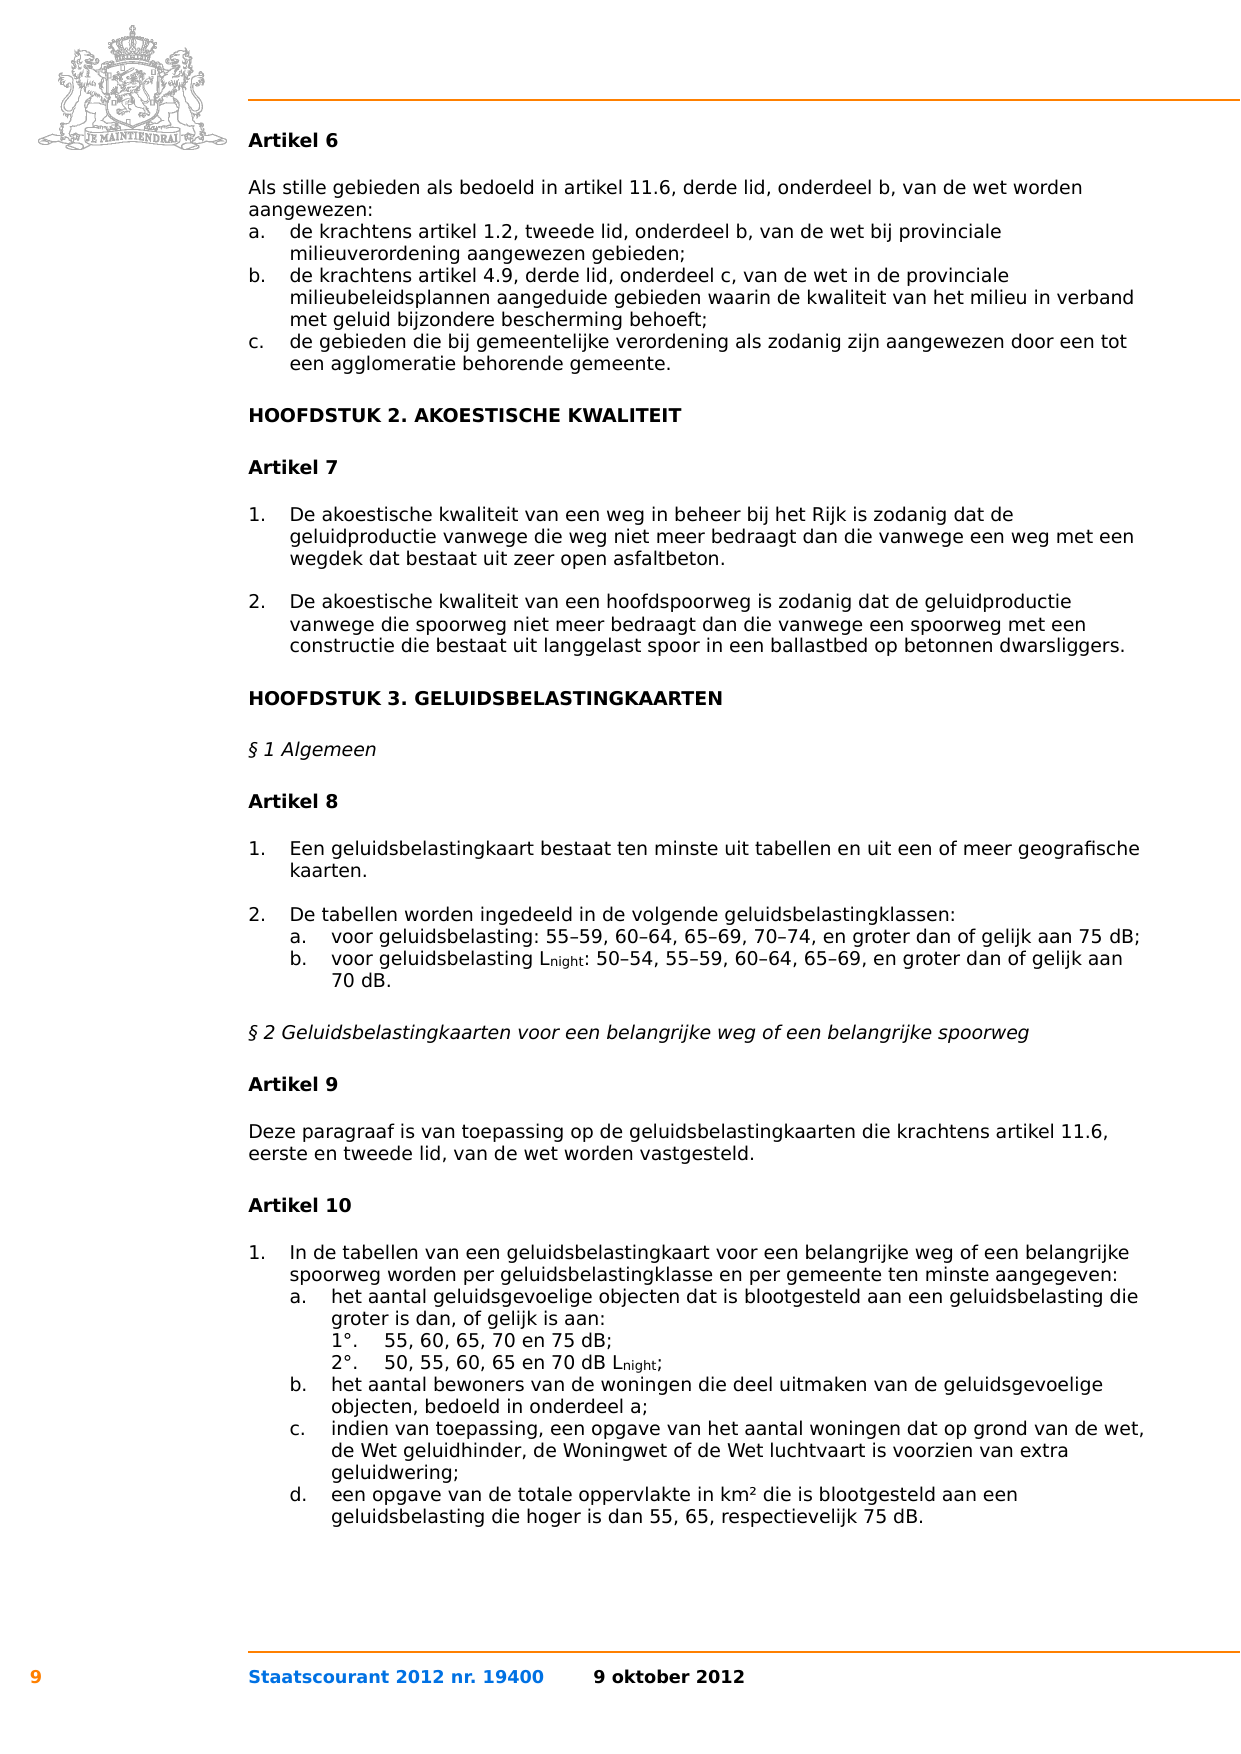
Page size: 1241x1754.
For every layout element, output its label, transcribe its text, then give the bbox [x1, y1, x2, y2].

text 2. De tabellen worden ingedeeld in de volgende geluidsbelastingklassen: [248, 904, 1163, 926]
subtitle § 1 Algemeen [248, 739, 1163, 761]
subtitle § 2 Geluidsbelastingkaarten voor een belangrijke weg of een belangrijke spoorweg [248, 1022, 1163, 1044]
subtitle Artikel 10 [248, 1195, 1163, 1217]
text 1. In de tabellen van een geluidsbelastingkaart voor een belangrijke weg of een belangrijke spoorweg worden per geluidsbelastingklasse en per gemeente ten minste aangegeven: [248, 1242, 1163, 1286]
text 2°. 50, 55, 60, 65 en 70 dB Lnight; [331, 1352, 1163, 1374]
text 1. Een geluidsbelastingkaart bestaat ten minste uit tabellen en uit een of meer geografische kaarten. [248, 838, 1163, 882]
text b. de krachtens artikel 4.9, derde lid, onderdeel c, van de wet in de provinciale milieubeleidsplannen aangeduide gebieden waarin de kwaliteit van het milieu in verband met geluid bijzondere bescherming behoeft; [248, 265, 1163, 331]
text c. de gebieden die bij gemeentelijke verordening als zodanig zijn aangewezen door een tot een agglomeratie behorende gemeente. [248, 331, 1163, 375]
text a. voor geluidsbelasting: 55–59, 60–64, 65–69, 70–74, en groter dan of gelijk aan 75 dB; [289, 926, 1163, 948]
text Als stille gebieden als bedoeld in artikel 11.6, derde lid, onderdeel b, van de wet worden aangewezen: [248, 177, 1163, 221]
subtitle Artikel 8 [248, 791, 1163, 813]
text Deze paragraaf is van toepassing op de geluidsbelastingkaarten die krachtens artikel 11.6, eerste en tweede lid, van de wet worden vastgesteld. [248, 1121, 1163, 1165]
subtitle Artikel 9 [248, 1074, 1163, 1096]
text c. indien van toepassing, een opgave van het aantal woningen dat op grond van de wet, de Wet geluidhinder, de Woningwet of de Wet luchtvaart is voorzien van extra geluidwering; [289, 1418, 1163, 1484]
text a. de krachtens artikel 1.2, tweede lid, onderdeel b, van de wet bij provinciale milieuverordening aangewezen gebieden; [248, 221, 1163, 265]
subtitle HOOFDSTUK 3. GELUIDSBELASTINGKAARTEN [248, 687, 1163, 709]
text d. een opgave van de totale oppervlakte in km² die is blootgesteld aan een geluidsbelasting die hoger is dan 55, 65, respectievelijk 75 dB. [289, 1484, 1163, 1528]
text 1°. 55, 60, 65, 70 en 75 dB; [331, 1330, 1163, 1352]
subtitle HOOFDSTUK 2. AKOESTISCHE KWALITEIT [248, 405, 1163, 427]
text 1. De akoestische kwaliteit van een weg in beheer bij het Rijk is zodanig dat de geluidproductie vanwege die weg niet meer bedraagt dan die vanwege een weg met een wegdek dat bestaat uit zeer open asfaltbeton. [248, 504, 1163, 569]
subtitle Artikel 6 [248, 130, 1163, 152]
text 2. De akoestische kwaliteit van een hoofdspoorweg is zodanig dat de geluidproductie vanwege die spoorweg niet meer bedraagt dan die vanwege een spoorweg met een constructie die bestaat uit langgelast spoor in een ballastbed op betonnen dwarsliggers. [248, 591, 1163, 657]
text b. het aantal bewoners van de woningen die deel uitmaken van de geluidsgevoelige objecten, bedoeld in onderdeel a; [289, 1374, 1163, 1418]
text b. voor geluidsbelasting Lnight: 50–54, 55–59, 60–64, 65–69, en groter dan of gelijk aan 70 dB. [289, 948, 1163, 992]
subtitle Artikel 7 [248, 457, 1163, 479]
text a. het aantal geluidsgevoelige objecten dat is blootgesteld aan een geluidsbelasting die groter is dan, of gelijk is aan: [289, 1286, 1163, 1330]
picture [38, 25, 227, 150]
